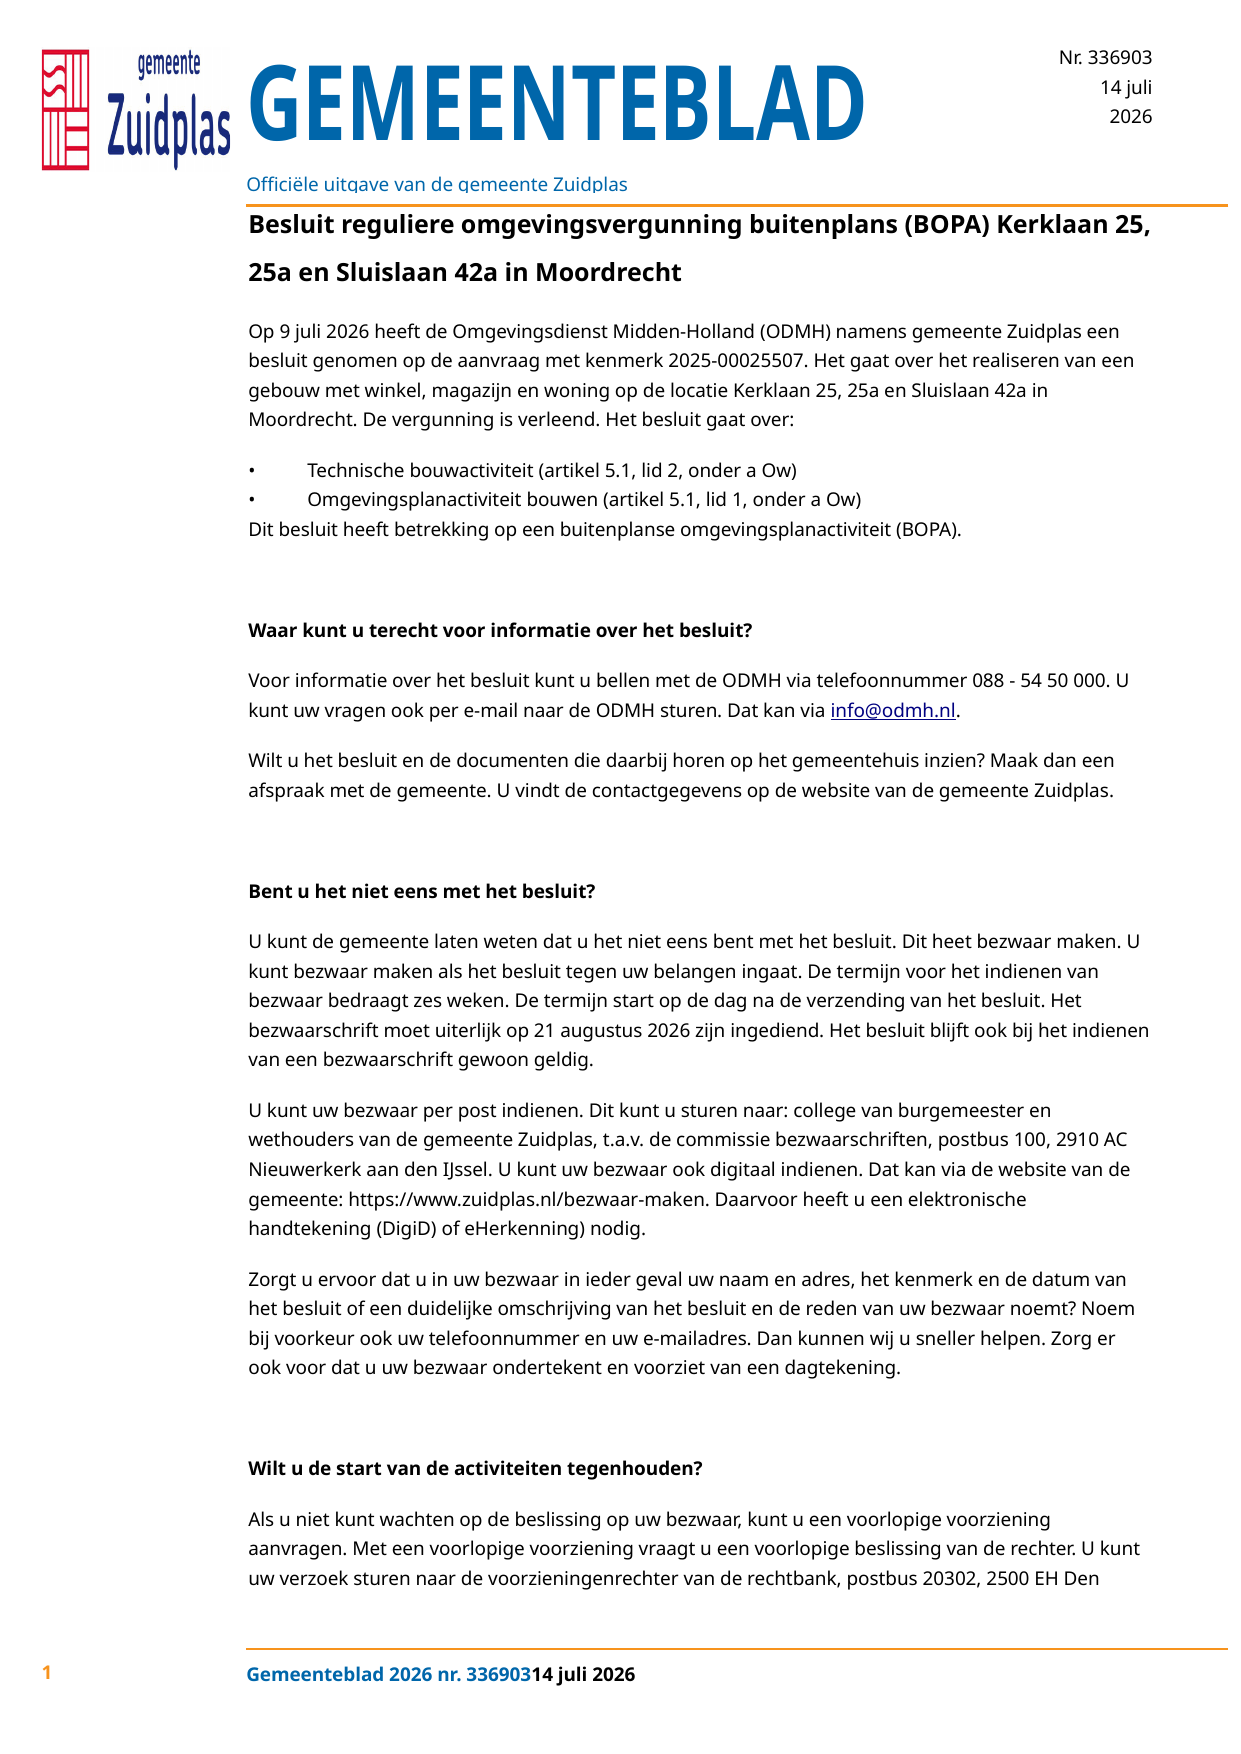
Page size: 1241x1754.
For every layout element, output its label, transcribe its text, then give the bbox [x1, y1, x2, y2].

text Voor informatie over het besluit kunt u bellen met de ODMH via telefoonnummer 088 - 54 50 000. U kunt uw vragen ook per e-mail naar de ODMH sturen. Dat kan via info@odmh.nl. [248, 667, 1152, 723]
text Op 9 juli 2026 heeft de Omgevingsdienst Midden-Holland (ODMH) namens gemeente Zuidplas een besluit genomen op de aanvraag met kenmerk 2025-00025507. Het gaat over het realiseren van een gebouw met winkel, magazijn en woning op de locatie Kerklaan 25, 25a en Sluislaan 42a in Moordrecht. De vergunning is verleend. Het besluit gaat over: [248, 318, 1152, 432]
text Zorgt u ervoor dat u in uw bezwaar in ieder geval uw naam en adres, het kenmerk en de datum van het besluit of een duidelijke omschrijving van het besluit en de reden van uw bezwaar noemt? Noem bij voorkeur ook uw telefoonnummer en uw e-mailadres. Dan kunnen wij u sneller helpen. Zorg er ook voor dat u uw bezwaar ondertekent en voorziet van een dagtekening. [248, 1266, 1152, 1380]
text Als u niet kunt wachten op de beslissing op uw bezwaar, kunt u een voorlopige voorziening aanvragen. Met een voorlopige voorziening vraagt u een voorlopige beslissing van de rechter. U kunt uw verzoek sturen naar de voorzieningenrechter van de rechtbank, postbus 20302, 2500 EH Den [248, 1506, 1152, 1591]
text Waar kunt u terecht voor informatie over het besluit? [248, 617, 1152, 643]
text Bent u het niet eens met het besluit? [248, 878, 1152, 904]
text Wilt u de start van de activiteiten tegenhouden? [248, 1455, 1152, 1481]
list Omgevingsplanactiviteit bouwen (artikel 5.1, lid 1, onder a Ow) [248, 487, 1152, 512]
picture [41, 47, 231, 172]
text Besluit reguliere omgevingsvergunning buitenplans (BOPA) Kerklaan 25, 25a en Sluislaan 42a in Moordrecht [248, 207, 1152, 288]
text Wilt u het besluit en de documenten die daarbij horen op het gemeentehuis inzien? Maak dan een afspraak met de gemeente. U vindt de contactgegevens op de website van de gemeente Zuidplas. [248, 747, 1152, 803]
text Dit besluit heeft betrekking op een buitenplanse omgevingsplanactiviteit (BOPA). [248, 516, 1152, 542]
text U kunt de gemeente laten weten dat u het niet eens bent met het besluit. Dit heet bezwaar maken. U kunt bezwaar maken als het besluit tegen uw belangen ingaat. De termijn voor het indienen van bezwaar bedraagt zes weken. De termijn start op de dag na de verzending van het besluit. Het bezwaarschrift moet uiterlijk op 21 augustus 2026 zijn ingediend. Het besluit blijft ook bij het indienen van een bezwaarschrift gewoon geldig. [248, 928, 1152, 1072]
list Technische bouwactiviteit (artikel 5.1, lid 2, onder a Ow) [248, 457, 1152, 483]
text U kunt uw bezwaar per post indienen. Dit kunt u sturen naar: college van burgemeester en wethouders van de gemeente Zuidplas, t.a.v. de commissie bezwaarschriften, postbus 100, 2910 AC Nieuwerkerk aan den IJssel. U kunt uw bezwaar ook digitaal indienen. Dat kan via de website van de gemeente: https://www.zuidplas.nl/bezwaar-maken. Daarvoor heeft u een elektronische handtekening (DigiD) of eHerkenning) nodig. [248, 1097, 1152, 1241]
